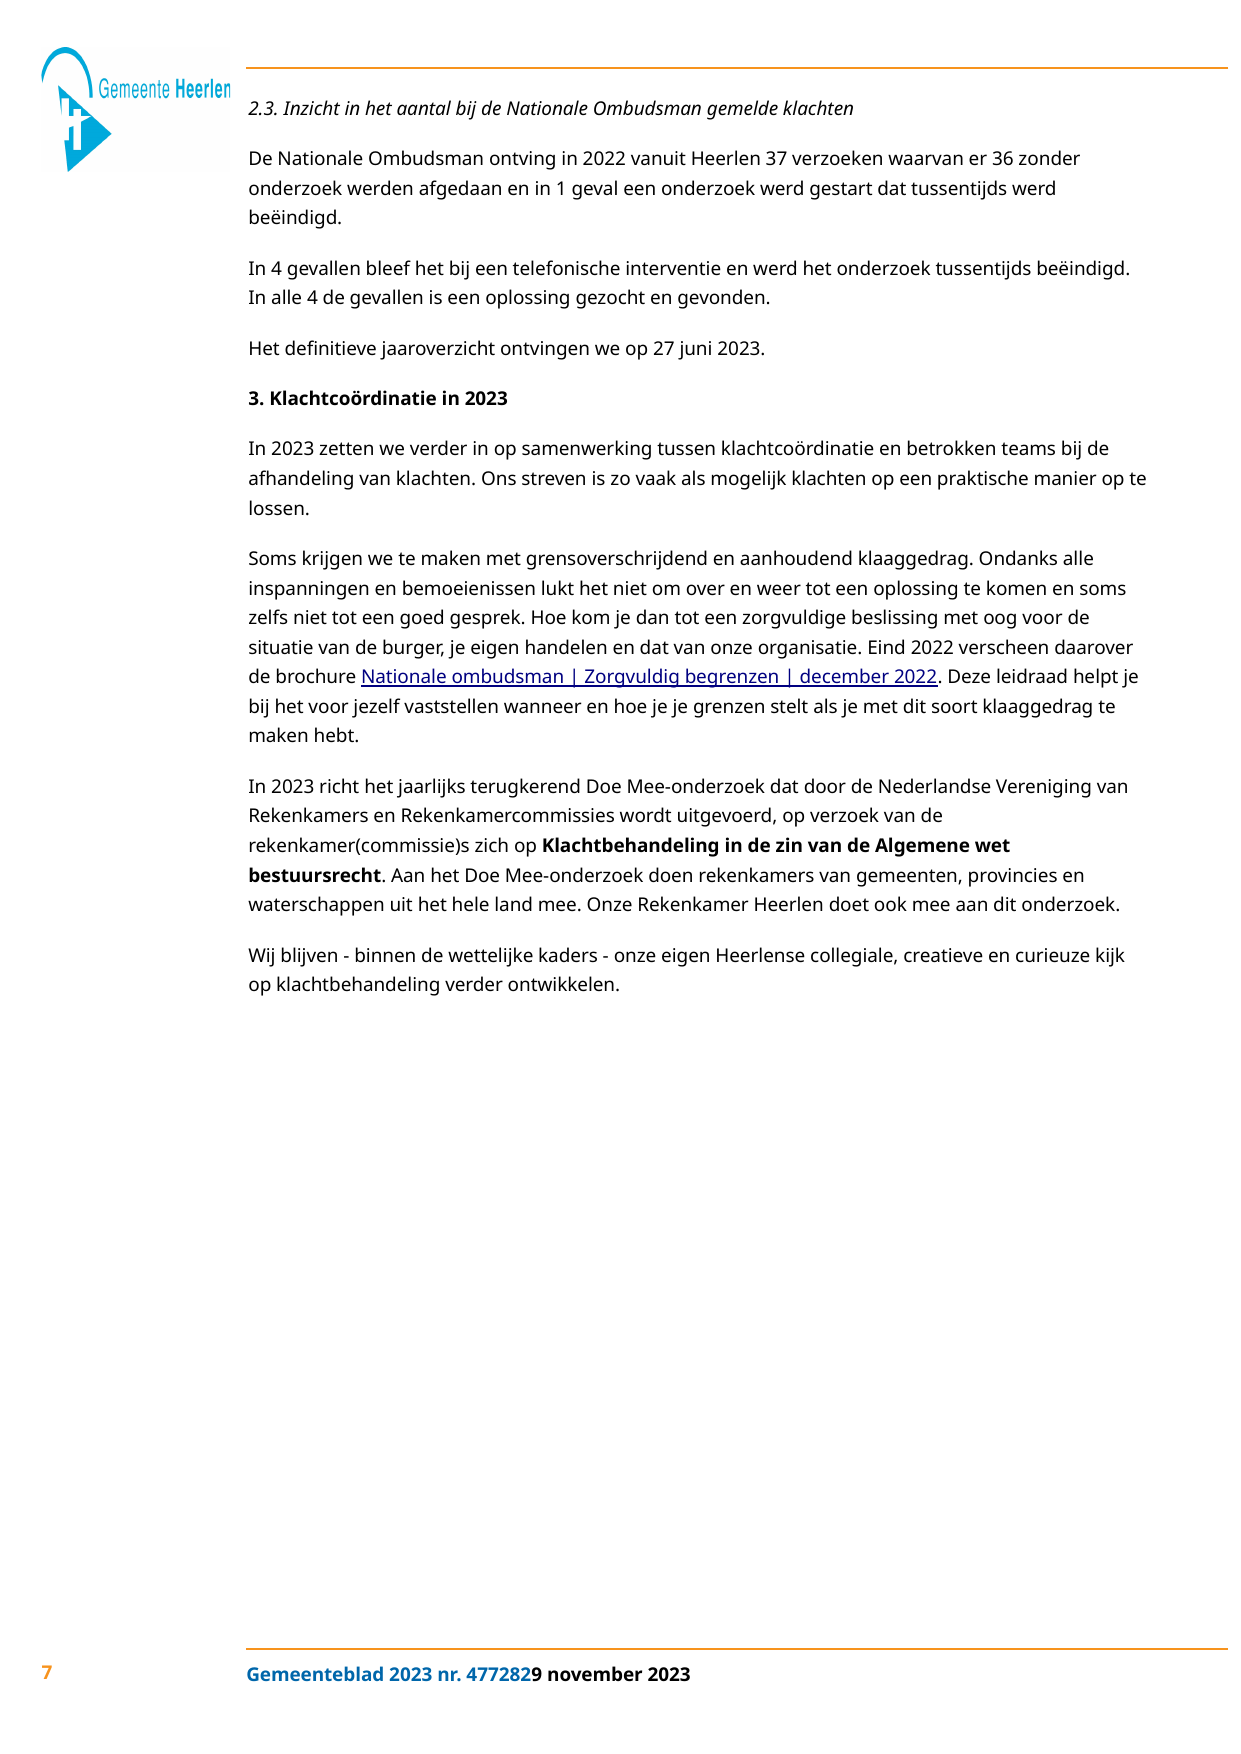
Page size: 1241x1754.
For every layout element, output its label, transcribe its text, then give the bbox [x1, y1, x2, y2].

text De Nationale Ombudsman ontving in 2022 vanuit Heerlen 37 verzoeken waarvan er 36 zonder onderzoek werden afgedaan en in 1 geval een onderzoek werd gestart dat tussentijds werd beëindigd. [248, 145, 1152, 230]
text 2.3. Inzicht in het aantal bij de Nationale Ombudsman gemelde klachten [248, 95, 1152, 121]
text In 4 gevallen bleef het bij een telefonische interventie en werd het onderzoek tussentijds beëindigd. In alle 4 de gevallen is een oplossing gezocht en gevonden. [248, 255, 1152, 310]
text In 2023 richt het jaarlijks terugkerend Doe Mee-onderzoek dat door de Nederlandse Vereniging van Rekenkamers en Rekenkamercommissies wordt uitgevoerd, op verzoek van de rekenkamer(commissie)s zich op Klachtbehandeling in de zin van de Algemene wet bestuursrecht. Aan het Doe Mee-onderzoek doen rekenkamers van gemeenten, provincies en waterschappen uit het hele land mee. Onze Rekenkamer Heerlen doet ook mee aan dit onderzoek. [248, 773, 1152, 917]
text 3. Klachtcoördinatie in 2023 [248, 385, 1152, 411]
text In 2023 zetten we verder in op samenwerking tussen klachtcoördinatie en betrokken teams bij de afhandeling van klachten. Ons streven is zo vaak als mogelijk klachten op een praktische manier op te lossen. [248, 436, 1152, 521]
picture [41, 47, 231, 172]
text Soms krijgen we te maken met grensoverschrijdend en aanhoudend klaaggedrag. Ondanks alle inspanningen en bemoeienissen lukt het niet om over en weer tot een oplossing te komen en soms zelfs niet tot een goed gesprek. Hoe kom je dan tot een zorgvuldige beslissing met oog voor de situatie van de burger, je eigen handelen en dat van onze organisatie. Eind 2022 verscheen daarover de brochure Nationale ombudsman | Zorgvuldig begrenzen | december 2022. Deze leidraad helpt je bij het voor jezelf vaststellen wanneer en hoe je je grenzen stelt als je met dit soort klaaggedrag te maken hebt. [248, 545, 1152, 748]
text Wij blijven - binnen de wettelijke kaders - onze eigen Heerlense collegiale, creatieve en curieuze kijk op klachtbehandeling verder ontwikkelen. [248, 942, 1152, 997]
picture [41, 47, 59, 70]
text Het definitieve jaaroverzicht ontvingen we op 27 juni 2023. [248, 335, 1152, 361]
